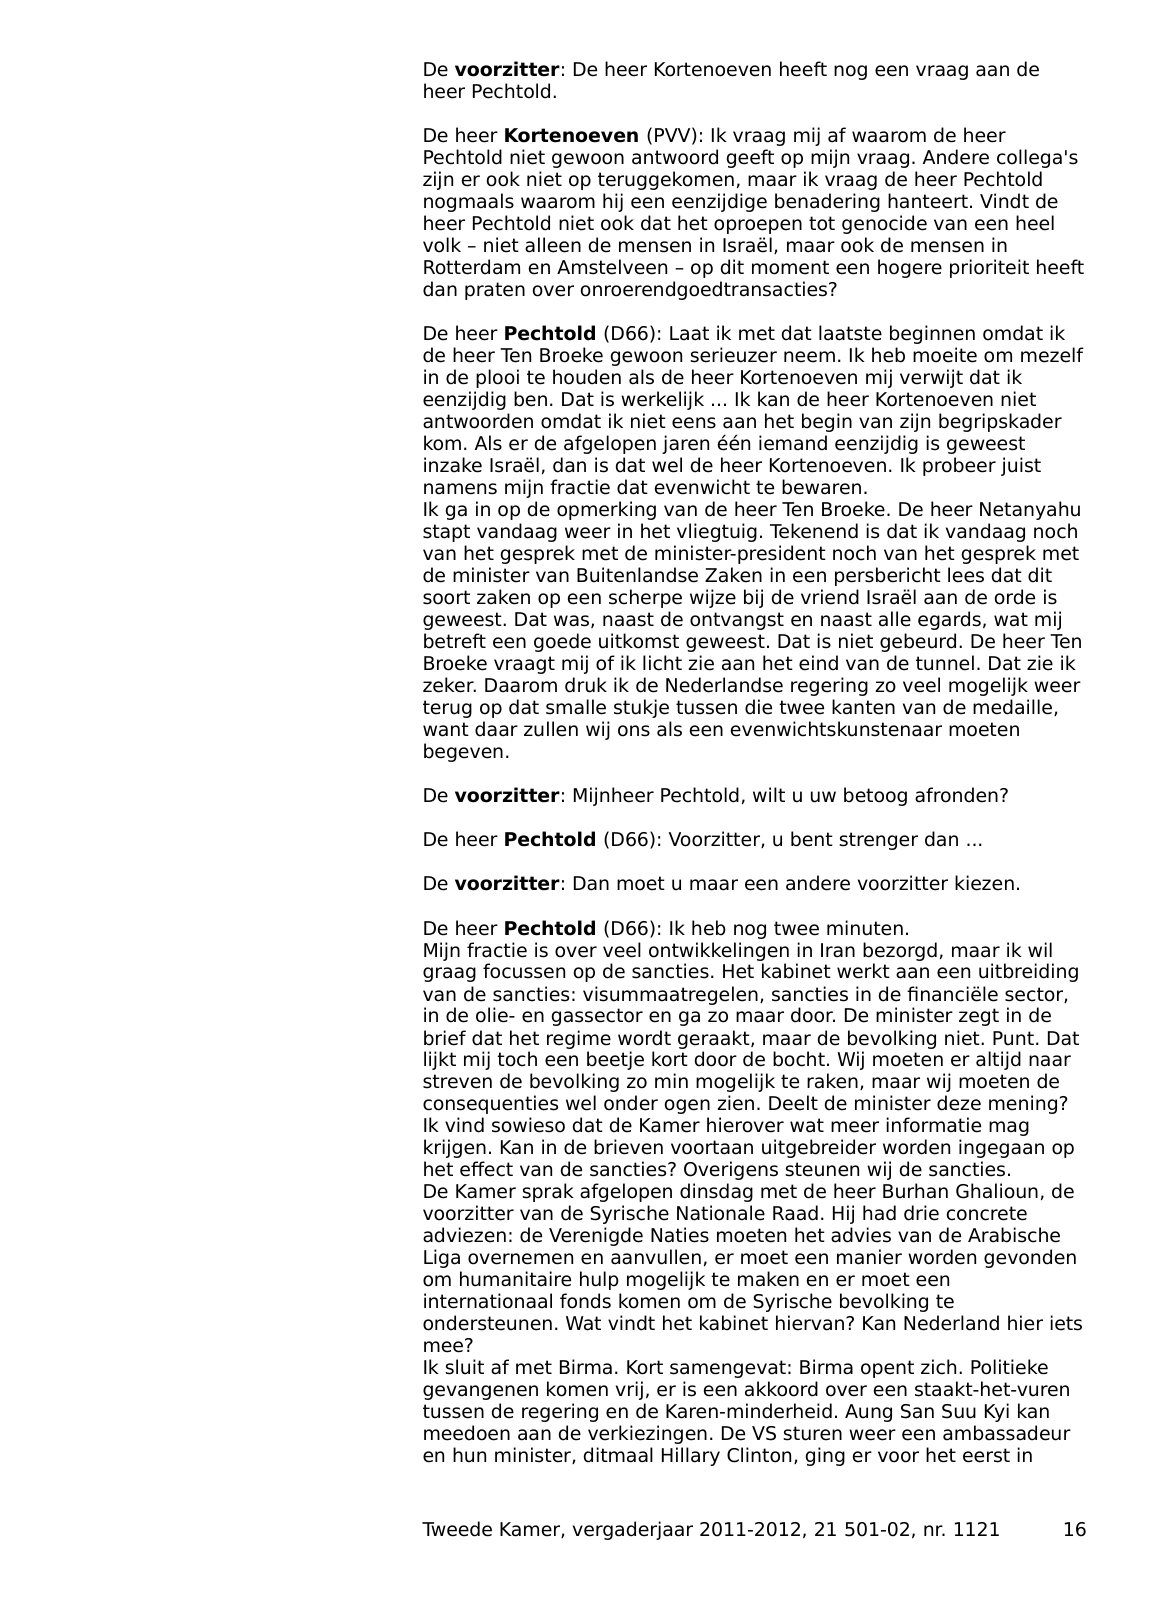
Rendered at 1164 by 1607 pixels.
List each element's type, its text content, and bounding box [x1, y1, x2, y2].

text De heer Pechtold (D66): Ik heb nog twee minuten. [422, 917, 1087, 939]
text De voorzitter: Mijnheer Pechtold, wilt u uw betoog afronden? [422, 785, 1087, 807]
text De heer Kortenoeven (PVV): Ik vraag mij af waarom de heer Pechtold niet gewoon antwoord geeft op mijn vraag. Andere collega's zijn er ook niet op teruggekomen, maar ik vraag de heer Pechtold nogmaals waarom hij een eenzijdige benadering hanteert. Vindt de heer Pechtold niet ook dat het oproepen tot genocide van een heel volk – niet alleen de mensen in Israël, maar ook de mensen in Rotterdam en Amstelveen – op dit moment een hogere prioriteit heeft dan praten over onroerendgoedtransacties? [422, 125, 1087, 301]
text De voorzitter: De heer Kortenoeven heeft nog een vraag aan de heer Pechtold. [422, 59, 1087, 103]
text De heer Pechtold (D66): Voorzitter, u bent strenger dan ... [422, 829, 1087, 851]
text Mijn fractie is over veel ontwikkelingen in Iran bezorgd, maar ik wil graag focussen op de sancties. Het kabinet werkt aan een uitbreiding van de sancties: visummaatregelen, sancties in de financiële sector, in de olie- en gassector en ga zo maar door. De minister zegt in de brief dat het regime wordt geraakt, maar de bevolking niet. Punt. Dat lijkt mij toch een beetje kort door de bocht. Wij moeten er altijd naar streven de bevolking zo min mogelijk te raken, maar wij moeten de consequenties wel onder ogen zien. Deelt de minister deze mening? Ik vind sowieso dat de Kamer hierover wat meer informatie mag krijgen. Kan in de brieven voortaan uitgebreider worden ingegaan op het effect van de sancties? Overigens steunen wij de sancties. [422, 939, 1087, 1181]
text Ik sluit af met Birma. Kort samengevat: Birma opent zich. Politieke gevangenen komen vrij, er is een akkoord over een staakt-het-vuren tussen de regering en de Karen-minderheid. Aung San Suu Kyi kan meedoen aan de verkiezingen. De VS sturen weer een ambassadeur en hun minister, ditmaal Hillary Clinton, ging er voor het eerst in [422, 1357, 1087, 1467]
text De heer Pechtold (D66): Laat ik met dat laatste beginnen omdat ik de heer Ten Broeke gewoon serieuzer neem. Ik heb moeite om mezelf in de plooi te houden als de heer Kortenoeven mij verwijt dat ik eenzijdig ben. Dat is werkelijk ... Ik kan de heer Kortenoeven niet antwoorden omdat ik niet eens aan het begin van zijn begripskader kom. Als er de afgelopen jaren één iemand eenzijdig is geweest inzake Israël, dan is dat wel de heer Kortenoeven. Ik probeer juist namens mijn fractie dat evenwicht te bewaren. [422, 323, 1087, 499]
text De voorzitter: Dan moet u maar een andere voorzitter kiezen. [422, 873, 1087, 895]
text De Kamer sprak afgelopen dinsdag met de heer Burhan Ghalioun, de voorzitter van de Syrische Nationale Raad. Hij had drie concrete adviezen: de Verenigde Naties moeten het advies van de Arabische Liga overnemen en aanvullen, er moet een manier worden gevonden om humanitaire hulp mogelijk te maken en er moet een internationaal fonds komen om de Syrische bevolking te ondersteunen. Wat vindt het kabinet hiervan? Kan Nederland hier iets mee? [422, 1181, 1087, 1357]
text Ik ga in op de opmerking van de heer Ten Broeke. De heer Netanyahu stapt vandaag weer in het vliegtuig. Tekenend is dat ik vandaag noch van het gesprek met de minister-president noch van het gesprek met de minister van Buitenlandse Zaken in een persbericht lees dat dit soort zaken op een scherpe wijze bij de vriend Israël aan de orde is geweest. Dat was, naast de ontvangst en naast alle egards, wat mij betreft een goede uitkomst geweest. Dat is niet gebeurd. De heer Ten Broeke vraagt mij of ik licht zie aan het eind van de tunnel. Dat zie ik zeker. Daarom druk ik de Nederlandse regering zo veel mogelijk weer terug op dat smalle stukje tussen die twee kanten van de medaille, want daar zullen wij ons als een evenwichtskunstenaar moeten begeven. [422, 499, 1087, 763]
